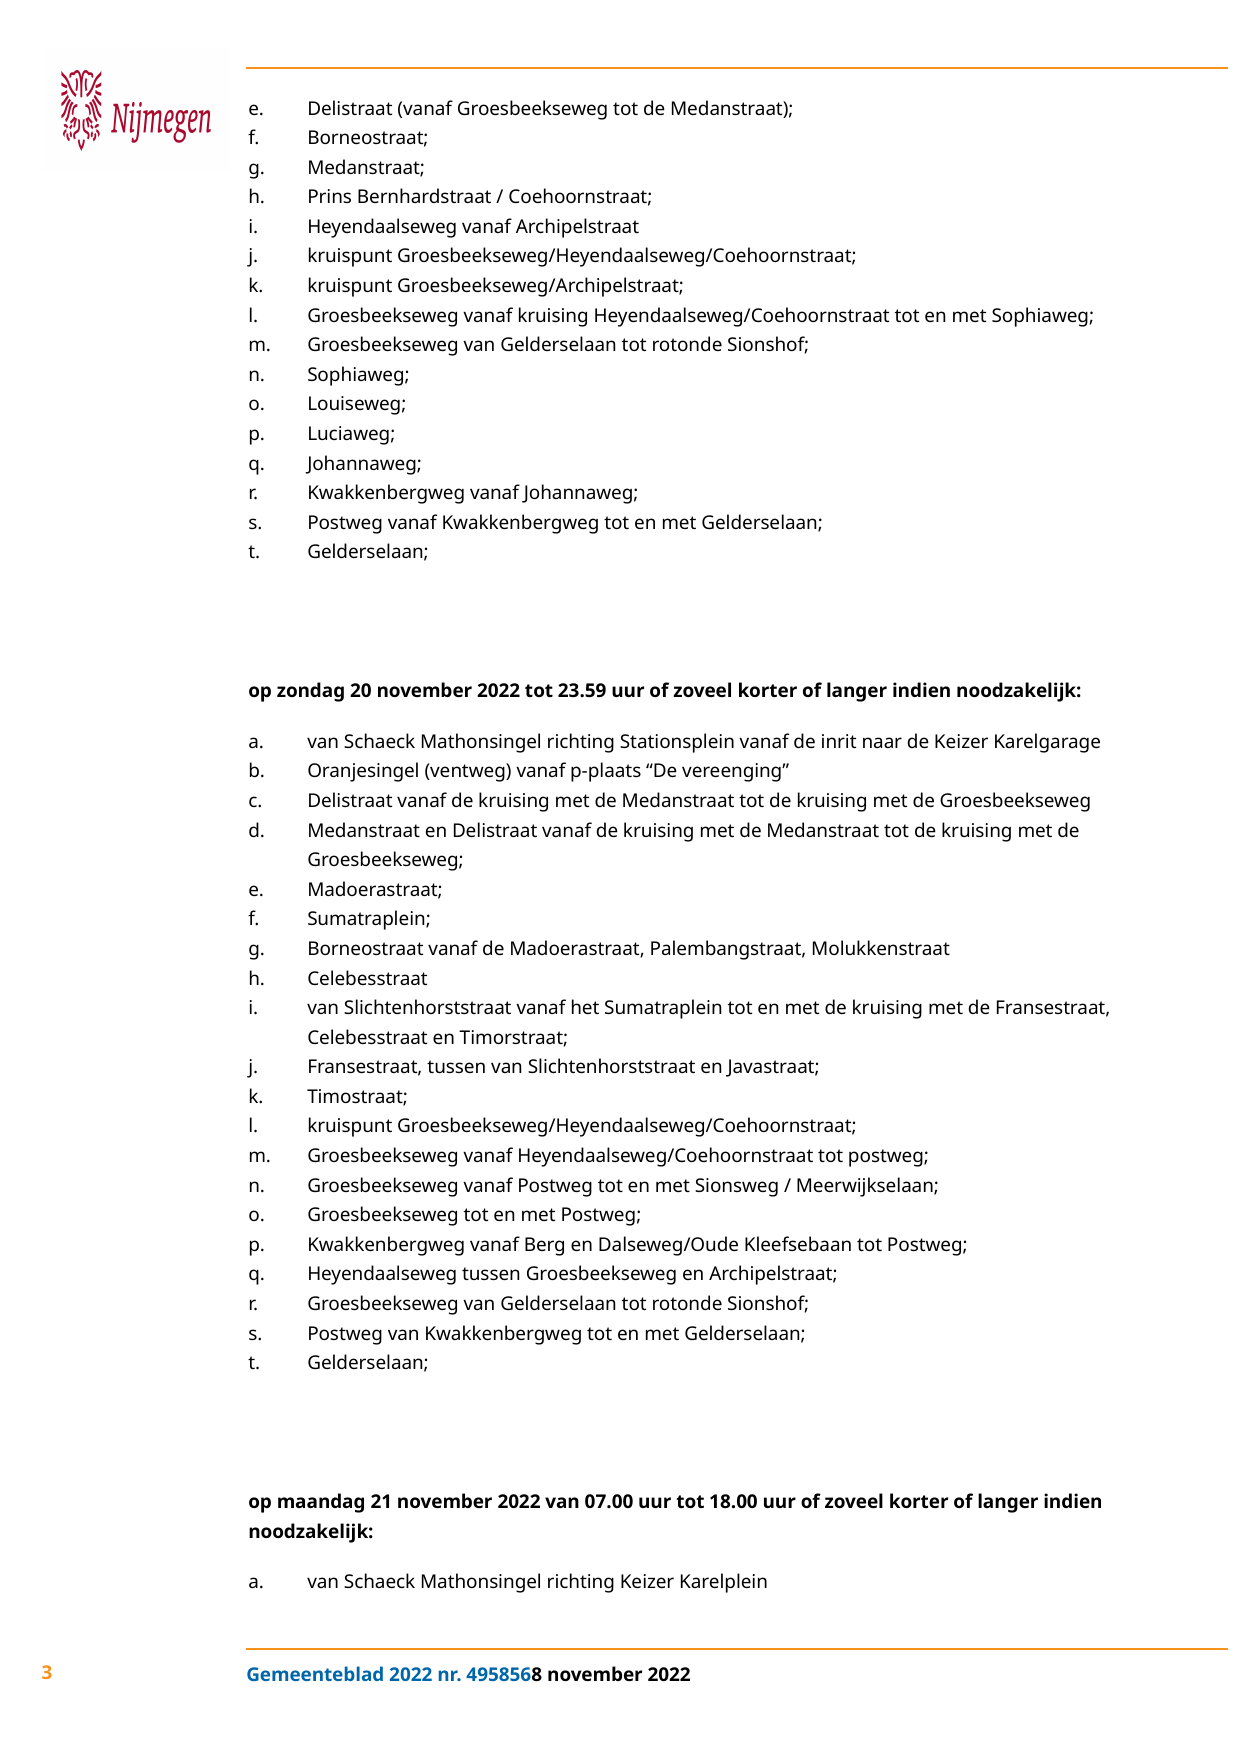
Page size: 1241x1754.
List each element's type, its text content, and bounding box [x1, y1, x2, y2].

list Timostraat; [248, 1083, 1152, 1109]
list Medanstraat en Delistraat vanaf de kruising met de Medanstraat tot de kruising met de Groesbeekseweg; [248, 817, 1152, 872]
list Sophiaweg; [248, 361, 1152, 387]
list Madoerastraat; [248, 876, 1152, 902]
list Gelderselaan; [248, 1349, 1152, 1375]
list Medanstraat; [248, 154, 1152, 180]
list Kwakkenbergweg vanaf Johannaweg; [248, 479, 1152, 505]
list van Schaeck Mathonsingel richting Stationsplein vanaf de inrit naar de Keizer Karelgarage [248, 728, 1152, 754]
list Groesbeekseweg van Gelderselaan tot rotonde Sionshof; [248, 1290, 1152, 1316]
list Groesbeekseweg tot en met Postweg; [248, 1201, 1152, 1227]
list Kwakkenbergweg vanaf Berg en Dalseweg/Oude Kleefsebaan tot Postweg; [248, 1231, 1152, 1257]
list Borneostraat vanaf de Madoerastraat, Palembangstraat, Molukkenstraat [248, 935, 1152, 961]
list Louiseweg; [248, 391, 1152, 416]
list Luciaweg; [248, 420, 1152, 446]
text op maandag 21 november 2022 van 07.00 uur tot 18.00 uur of zoveel korter of langer indien noodzakelijk: [248, 1488, 1152, 1544]
list Groesbeekseweg vanaf Postweg tot en met Sionsweg / Meerwijkselaan; [248, 1172, 1152, 1198]
list Heyendaalseweg vanaf Archipelstraat [248, 213, 1152, 239]
list Groesbeekseweg vanaf Heyendaalseweg/Coehoornstraat tot postweg; [248, 1142, 1152, 1168]
list Sumatraplein; [248, 906, 1152, 931]
list kruispunt Groesbeekseweg/Archipelstraat; [248, 272, 1152, 298]
text op zondag 20 november 2022 tot 23.59 uur of zoveel korter of langer indien noodzakelijk: [248, 678, 1152, 703]
list Celebesstraat [248, 965, 1152, 991]
list Oranjesingel (ventweg) vanaf p-plaats “De vereenging” [248, 758, 1152, 783]
list Groesbeekseweg van Gelderselaan tot rotonde Sionshof; [248, 331, 1152, 357]
list Johannaweg; [248, 450, 1152, 476]
picture [41, 47, 231, 172]
list kruispunt Groesbeekseweg/Heyendaalseweg/Coehoornstraat; [248, 243, 1152, 268]
list Heyendaalseweg tussen Groesbeekseweg en Archipelstraat; [248, 1261, 1152, 1286]
list Delistraat vanaf de kruising met de Medanstraat tot de kruising met de Groesbeekseweg [248, 787, 1152, 813]
list van Schaeck Mathonsingel richting Keizer Karelplein [248, 1568, 1152, 1594]
list Groesbeekseweg vanaf kruising Heyendaalseweg/Coehoornstraat tot en met Sophiaweg; [248, 302, 1152, 328]
list Fransestraat, tussen van Slichtenhorststraat en Javastraat; [248, 1053, 1152, 1079]
list Delistraat (vanaf Groesbeekseweg tot de Medanstraat); [248, 95, 1152, 121]
list Postweg van Kwakkenbergweg tot en met Gelderselaan; [248, 1320, 1152, 1346]
list Postweg vanaf Kwakkenbergweg tot en met Gelderselaan; [248, 509, 1152, 535]
list Borneostraat; [248, 124, 1152, 150]
list Gelderselaan; [248, 538, 1152, 564]
list Prins Bernhardstraat / Coehoornstraat; [248, 183, 1152, 209]
list kruispunt Groesbeekseweg/Heyendaalseweg/Coehoornstraat; [248, 1113, 1152, 1138]
list van Slichtenhorststraat vanaf het Sumatraplein tot en met de kruising met de Fransestraat, Celebesstraat en Timorstraat; [248, 994, 1152, 1050]
